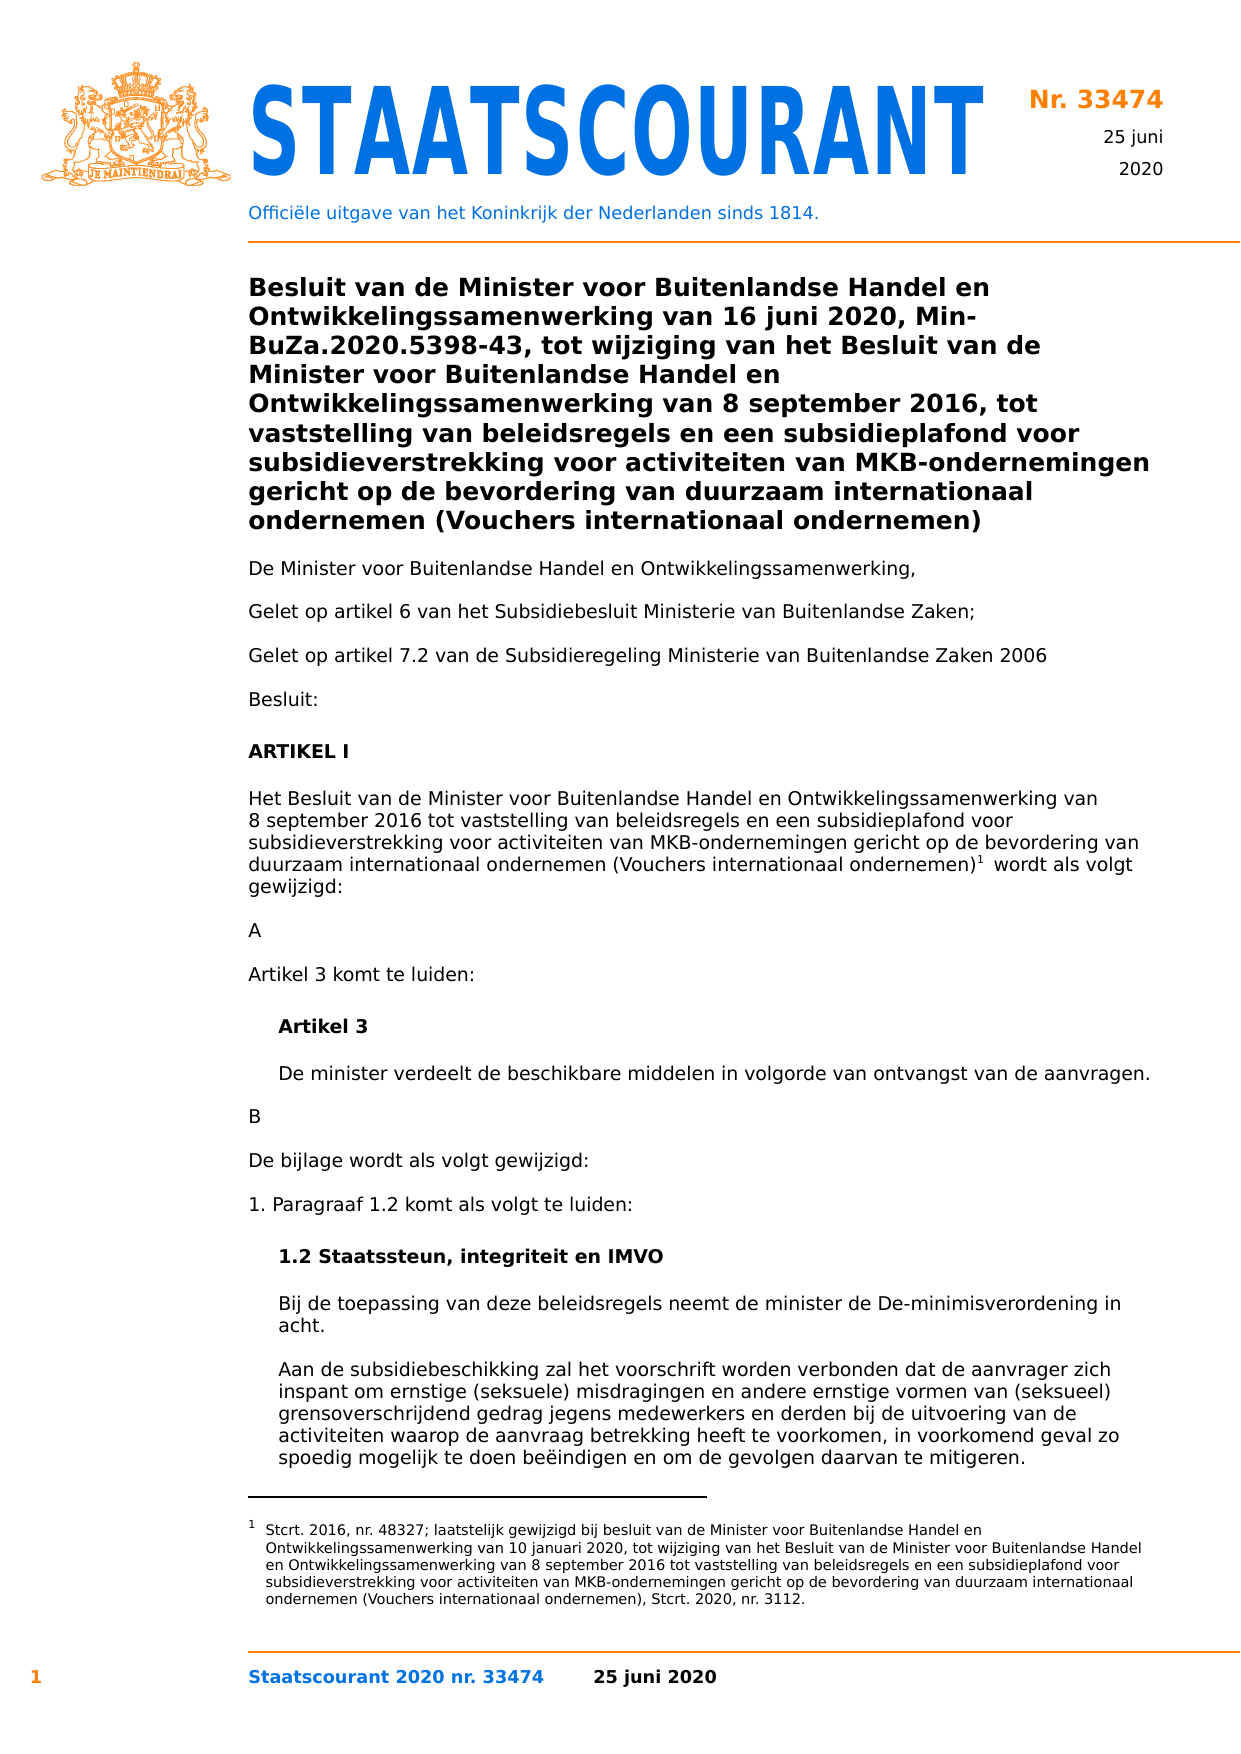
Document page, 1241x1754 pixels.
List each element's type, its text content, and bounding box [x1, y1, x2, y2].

table_header STAATSCOURANT [248, 62, 998, 203]
text Aan de subsidiebeschikking zal het voorschrift worden verbonden dat de aanvrager zich inspant om ernstige (seksuele) misdragingen en andere ernstige vormen van (seksueel) grensoverschrijdend gedrag jegens medewerkers en derden bij de uitvoering van de activiteiten waarop de aanvraag betrekking heeft te voorkomen, in voorkomend geval zo spoedig mogelijk te doen beëindigen en om de gevolgen daarvan te mitigeren. [278, 1359, 1163, 1469]
text De minister verdeelt de beschikbare middelen in volgorde van ontvangst van de aanvragen. [278, 1062, 1163, 1084]
table_header Nr. 33474 [998, 62, 1240, 121]
text Gelet op artikel 7.2 van de Subsidieregeling Ministerie van Buitenlandse Zaken 2006 [248, 645, 1163, 667]
picture [41, 62, 231, 186]
text 1. Paragraaf 1.2 komt als volgt te luiden: [248, 1194, 1163, 1216]
text A [248, 920, 1163, 942]
text Artikel 3 komt te luiden: [248, 963, 1163, 986]
text B [248, 1106, 1163, 1128]
subtitle ARTIKEL I [248, 741, 1163, 763]
text De bijlage wordt als volgt gewijzigd: [248, 1150, 1163, 1172]
text Gelet op artikel 6 van het Subsidiebesluit Ministerie van Buitenlandse Zaken; [248, 601, 1163, 623]
text De Minister voor Buitenlandse Handel en Ontwikkelingssamenwerking, [248, 557, 1163, 579]
subtitle Artikel 3 [278, 1016, 1163, 1037]
table_header [25, 62, 248, 241]
text Besluit: [248, 689, 1163, 711]
table_cell 25 juni [998, 121, 1240, 153]
text Het Besluit van de Minister voor Buitenlandse Handel en Ontwikkelingssamenwerking van 8 september 2016 tot vaststelling van beleidsregels en een subsidieplafond voor subsidieverstrekking voor activiteiten van MKB-ondernemingen gericht op de bevordering van duurzaam internationaal ondernemen (Vouchers internationaal ondernemen) wordt als volgt gewijzigd: [248, 788, 1163, 898]
table_cell 2020 [998, 153, 1240, 203]
text Stcrt. 2016, nr. 48327; laatstelijk gewijzigd bij besluit van de Minister voor Buitenlandse Handel en Ontwikkelingssamenwerking van 10 januari 2020, tot wijziging van het Besluit van de Minister voor Buitenlandse Handel en Ontwikkelingssamenwerking van 8 september 2016 tot vaststelling van beleidsregels en een subsidieplafond voor subsidieverstrekking voor activiteiten van MKB-ondernemingen gericht op de bevordering van duurzaam internationaal ondernemen (Vouchers internationaal ondernemen), Stcrt. 2020, nr. 3112. [248, 1518, 1163, 1608]
subtitle 1.2 Staatssteun, integriteit en IMVO [278, 1246, 1163, 1268]
text Bij de toepassing van deze beleidsregels neemt de minister de De-minimisverordening in acht. [278, 1293, 1163, 1337]
subtitle Besluit van de Minister voor Buitenlandse Handel en Ontwikkelingssamenwerking van 16 juni 2020, Min-BuZa.2020.5398-43, tot wijziging van het Besluit van de Minister voor Buitenlandse Handel en Ontwikkelingssamenwerking van 8 september 2016, tot vaststelling van beleidsregels en een subsidieplafond voor subsidieverstrekking voor activiteiten van MKB-ondernemingen gericht op de bevordering van duurzaam internationaal ondernemen (Vouchers internationaal ondernemen) [248, 273, 1163, 536]
table_cell Officiële uitgave van het Koninkrijk der Nederlanden sinds 1814. [248, 203, 1240, 241]
